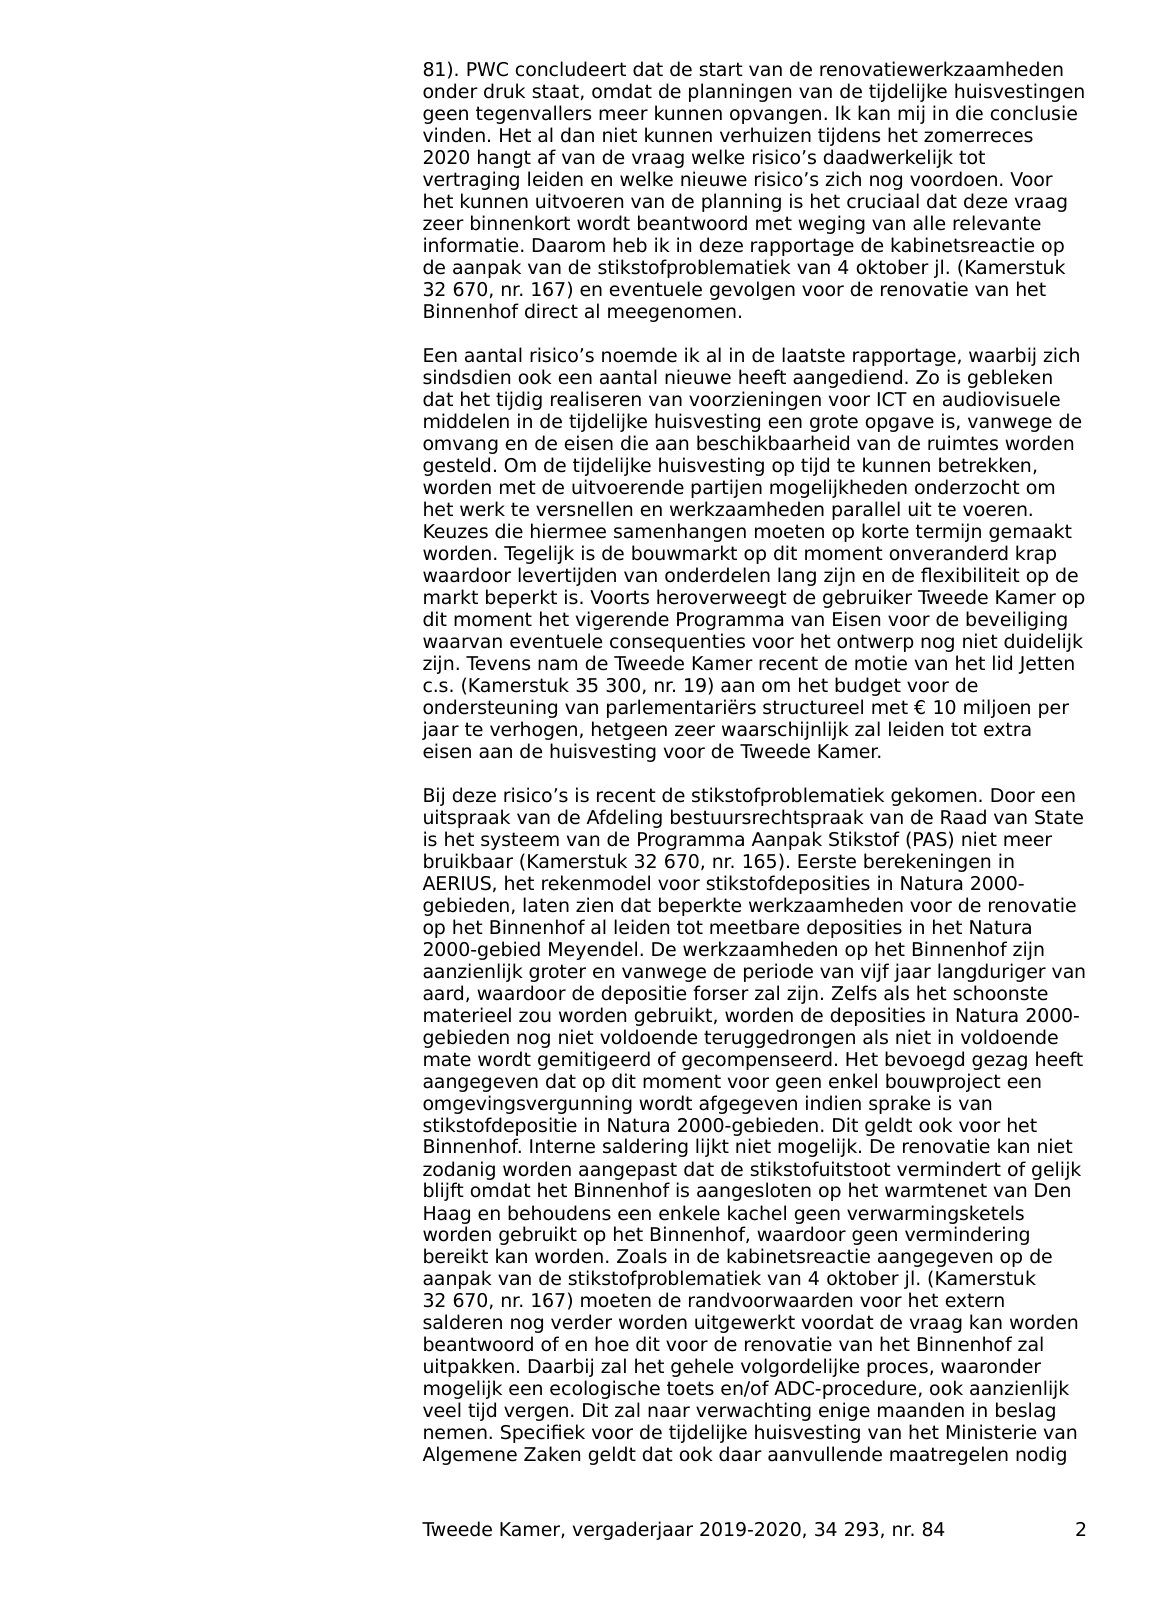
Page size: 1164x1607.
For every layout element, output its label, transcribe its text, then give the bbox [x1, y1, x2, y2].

text Bij deze risico’s is recent de stikstofproblematiek gekomen. Door een uitspraak van de Afdeling bestuursrechtspraak van de Raad van State is het systeem van de Programma Aanpak Stikstof (PAS) niet meer bruikbaar (Kamerstuk 32 670, nr. 165). Eerste berekeningen in AERIUS, het rekenmodel voor stikstofdeposities in Natura 2000-gebieden, laten zien dat beperkte werkzaamheden voor de renovatie op het Binnenhof al leiden tot meetbare deposities in het Natura 2000-gebied Meyendel. De werkzaamheden op het Binnenhof zijn aanzienlijk groter en vanwege de periode van vijf jaar langduriger van aard, waardoor de depositie forser zal zijn. Zelfs als het schoonste materieel zou worden gebruikt, worden de deposities in Natura 2000-gebieden nog niet voldoende teruggedrongen als niet in voldoende mate wordt gemitigeerd of gecompenseerd. Het bevoegd gezag heeft aangegeven dat op dit moment voor geen enkel bouwproject een omgevingsvergunning wordt afgegeven indien sprake is van stikstofdepositie in Natura 2000-gebieden. Dit geldt ook voor het Binnenhof. Interne saldering lijkt niet mogelijk. De renovatie kan niet zodanig worden aangepast dat de stikstofuitstoot vermindert of gelijk blijft omdat het Binnenhof is aangesloten op het warmtenet van Den Haag en behoudens een enkele kachel geen verwarmingsketels worden gebruikt op het Binnenhof, waardoor geen vermindering bereikt kan worden. Zoals in de kabinetsreactie aangegeven op de aanpak van de stikstofproblematiek van 4 oktober jl. (Kamerstuk 32 670, nr. 167) moeten de randvoorwaarden voor het extern salderen nog verder worden uitgewerkt voordat de vraag kan worden beantwoord of en hoe dit voor de renovatie van het Binnenhof zal uitpakken. Daarbij zal het gehele volgordelijke proces, waaronder mogelijk een ecologische toets en/of ADC-procedure, ook aanzienlijk veel tijd vergen. Dit zal naar verwachting enige maanden in beslag nemen. Specifiek voor de tijdelijke huisvesting van het Ministerie van Algemene Zaken geldt dat ook daar aanvullende maatregelen nodig [422, 785, 1087, 1466]
text 81). PWC concludeert dat de start van de renovatiewerkzaamheden onder druk staat, omdat de planningen van de tijdelijke huisvestingen geen tegenvallers meer kunnen opvangen. Ik kan mij in die conclusie vinden. Het al dan niet kunnen verhuizen tijdens het zomerreces 2020 hangt af van de vraag welke risico’s daadwerkelijk tot vertraging leiden en welke nieuwe risico’s zich nog voordoen. Voor het kunnen uitvoeren van de planning is het cruciaal dat deze vraag zeer binnenkort wordt beantwoord met weging van alle relevante informatie. Daarom heb ik in deze rapportage de kabinetsreactie op de aanpak van de stikstofproblematiek van 4 oktober jl. (Kamerstuk 32 670, nr. 167) en eventuele gevolgen voor de renovatie van het Binnenhof direct al meegenomen. [422, 59, 1087, 323]
text Een aantal risico’s noemde ik al in de laatste rapportage, waarbij zich sindsdien ook een aantal nieuwe heeft aangediend. Zo is gebleken dat het tijdig realiseren van voorzieningen voor ICT en audiovisuele middelen in de tijdelijke huisvesting een grote opgave is, vanwege de omvang en de eisen die aan beschikbaarheid van de ruimtes worden gesteld. Om de tijdelijke huisvesting op tijd te kunnen betrekken, worden met de uitvoerende partijen mogelijkheden onderzocht om het werk te versnellen en werkzaamheden parallel uit te voeren. Keuzes die hiermee samenhangen moeten op korte termijn gemaakt worden. Tegelijk is de bouwmarkt op dit moment onveranderd krap waardoor levertijden van onderdelen lang zijn en de flexibiliteit op de markt beperkt is. Voorts heroverweegt de gebruiker Tweede Kamer op dit moment het vigerende Programma van Eisen voor de beveiliging waarvan eventuele consequenties voor het ontwerp nog niet duidelijk zijn. Tevens nam de Tweede Kamer recent de motie van het lid Jetten c.s. (Kamerstuk 35 300, nr. 19) aan om het budget voor de ondersteuning van parlementariërs structureel met € 10 miljoen per jaar te verhogen, hetgeen zeer waarschijnlijk zal leiden tot extra eisen aan de huisvesting voor de Tweede Kamer. [422, 345, 1087, 763]
